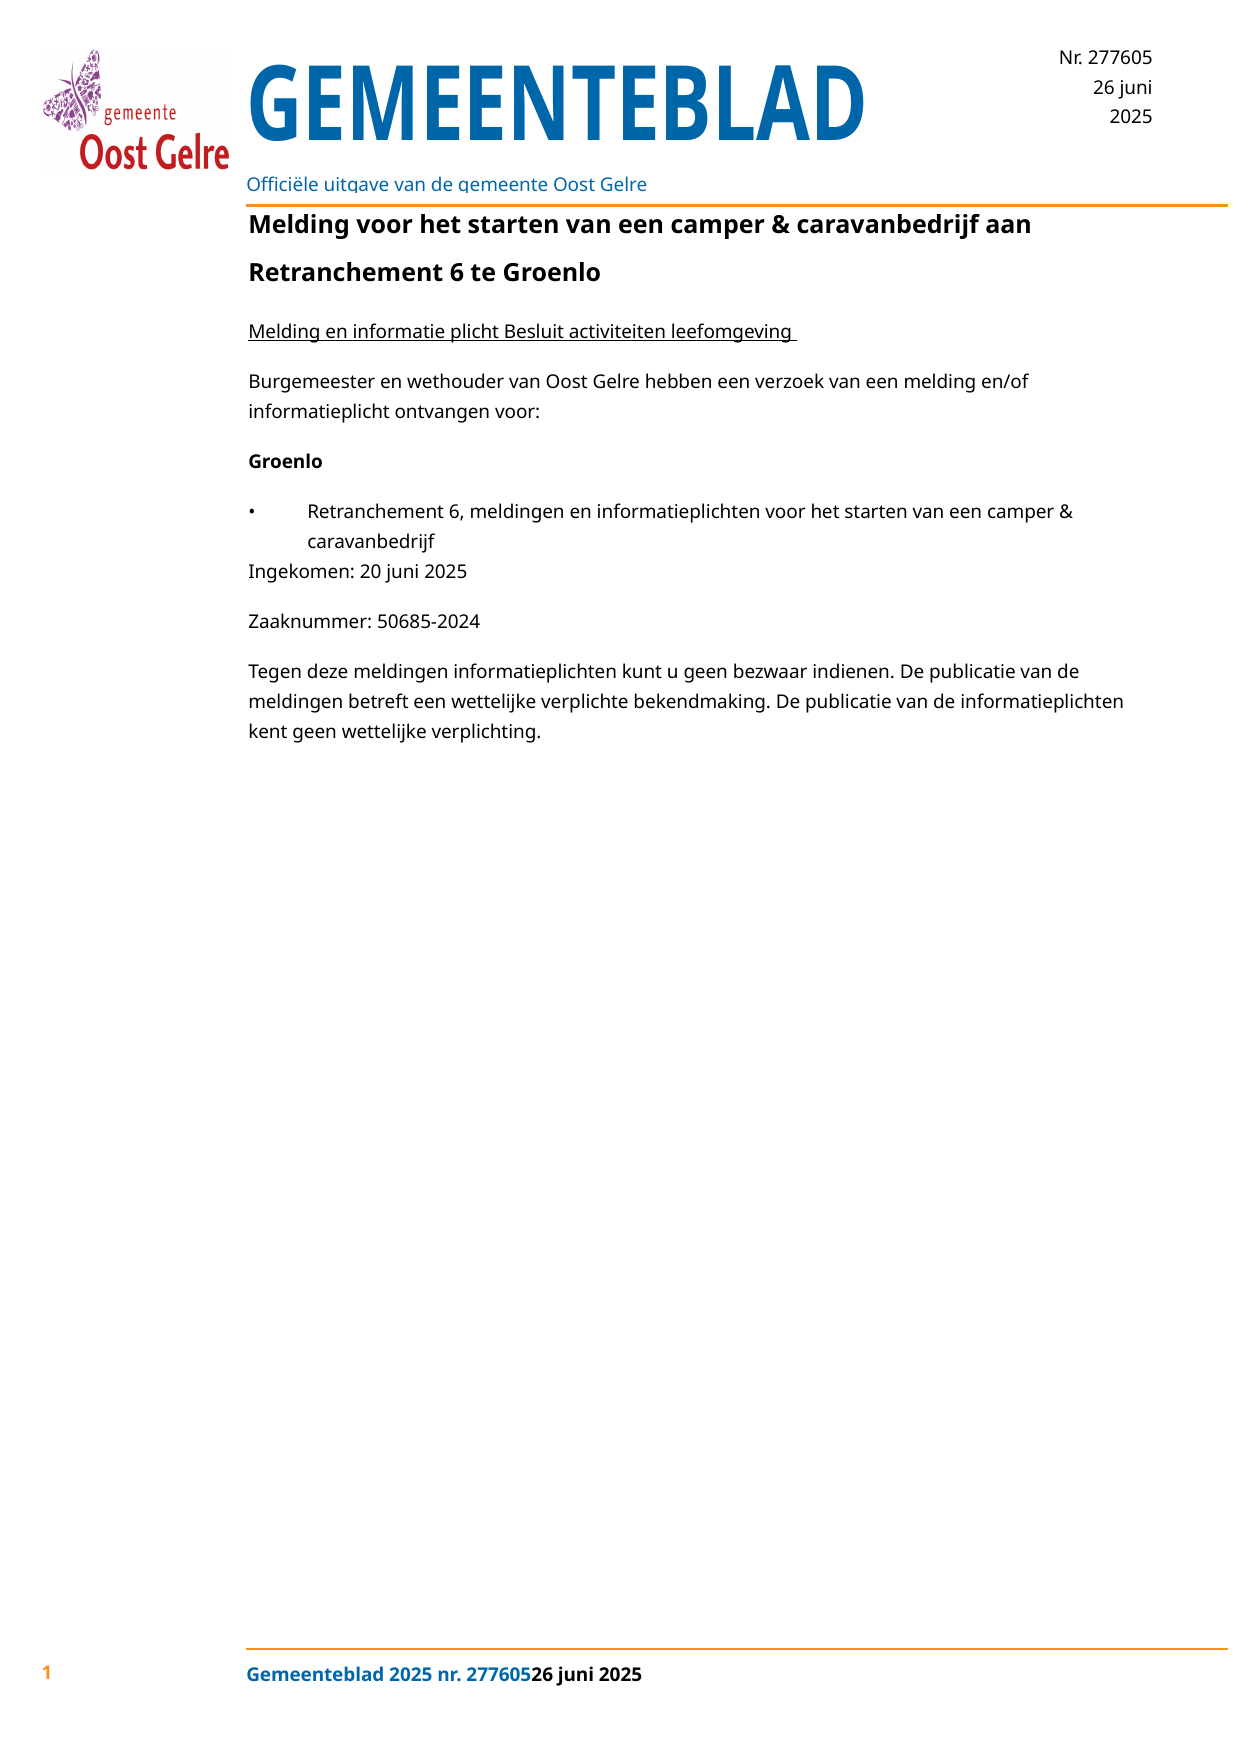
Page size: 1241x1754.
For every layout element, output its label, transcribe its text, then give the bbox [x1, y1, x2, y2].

picture [41, 47, 231, 172]
text Zaaknummer: 50685-2024 [248, 608, 1152, 634]
text Groenlo [248, 448, 1152, 474]
text Ingekomen: 20 juni 2025 [248, 558, 1152, 584]
text Tegen deze meldingen informatieplichten kunt u geen bezwaar indienen. De publicatie van de meldingen betreft een wettelijke verplichte bekendmaking. De publicatie van de informatieplichten kent geen wettelijke verplichting. [248, 659, 1152, 744]
list Retranchement 6, meldingen en informatieplichten voor het starten van een camper & caravanbedrijf [248, 499, 1152, 554]
text Melding en informatie plicht Besluit activiteiten leefomgeving [248, 318, 1152, 344]
text Burgemeester en wethouder van Oost Gelre hebben een verzoek van een melding en/of informatieplicht ontvangen voor: [248, 368, 1152, 424]
text Melding voor het starten van een camper & caravanbedrijf aan Retranchement 6 te Groenlo [248, 207, 1152, 288]
